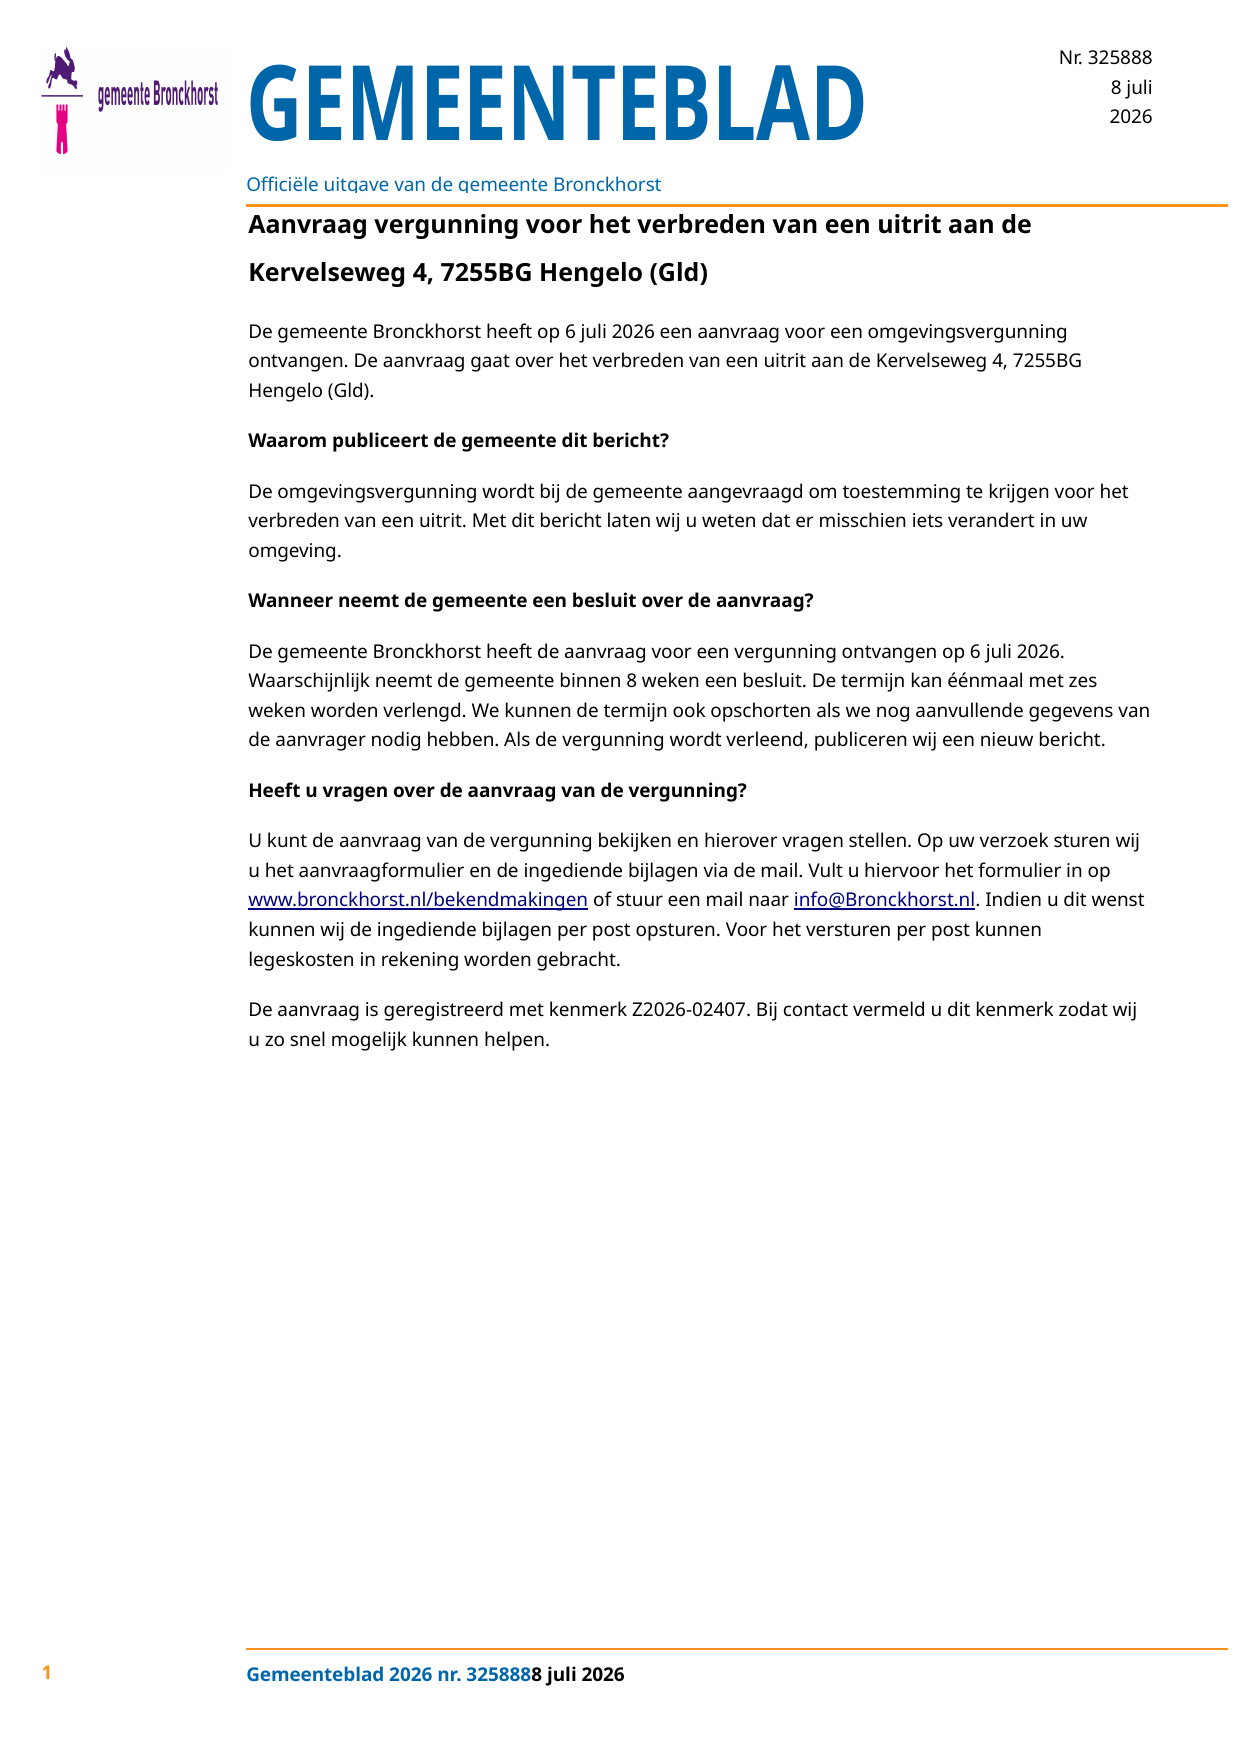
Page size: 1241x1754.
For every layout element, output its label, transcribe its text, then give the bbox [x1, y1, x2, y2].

text De gemeente Bronckhorst heeft de aanvraag voor een vergunning ontvangen op 6 juli 2026. Waarschijnlijk neemt de gemeente binnen 8 weken een besluit. De termijn kan éénmaal met zes weken worden verlengd. We kunnen de termijn ook opschorten als we nog aanvullende gegevens van de aanvrager nodig hebben. Als de vergunning wordt verleend, publiceren wij een nieuw bericht. [248, 638, 1152, 752]
text Wanneer neemt de gemeente een besluit over de aanvraag? [248, 587, 1152, 613]
picture [41, 47, 231, 172]
text Waarom publiceert de gemeente dit bericht? [248, 427, 1152, 453]
text De omgevingsvergunning wordt bij de gemeente aangevraagd om toestemming te krijgen voor het verbreden van een uitrit. Met dit bericht laten wij u weten dat er misschien iets verandert in uw omgeving. [248, 478, 1152, 563]
text Aanvraag vergunning voor het verbreden van een uitrit aan de Kervelseweg 4, 7255BG Hengelo (Gld) [248, 207, 1152, 288]
text De gemeente Bronckhorst heeft op 6 juli 2026 een aanvraag voor een omgevingsvergunning ontvangen. De aanvraag gaat over het verbreden van een uitrit aan de Kervelseweg 4, 7255BG Hengelo (Gld). [248, 318, 1152, 403]
text De aanvraag is geregistreerd met kenmerk Z2026-02407. Bij contact vermeld u dit kenmerk zodat wij u zo snel mogelijk kunnen helpen. [248, 996, 1152, 1052]
text U kunt de aanvraag van de vergunning bekijken en hierover vragen stellen. Op uw verzoek sturen wij u het aanvraagformulier en de ingediende bijlagen via de mail. Vult u hiervoor het formulier in op www.bronckhorst.nl/bekendmakingen of stuur een mail naar info@Bronckhorst.nl. Indien u dit wenst kunnen wij de ingediende bijlagen per post opsturen. Voor het versturen per post kunnen legeskosten in rekening worden gebracht. [248, 827, 1152, 972]
text Heeft u vragen over de aanvraag van de vergunning? [248, 777, 1152, 803]
